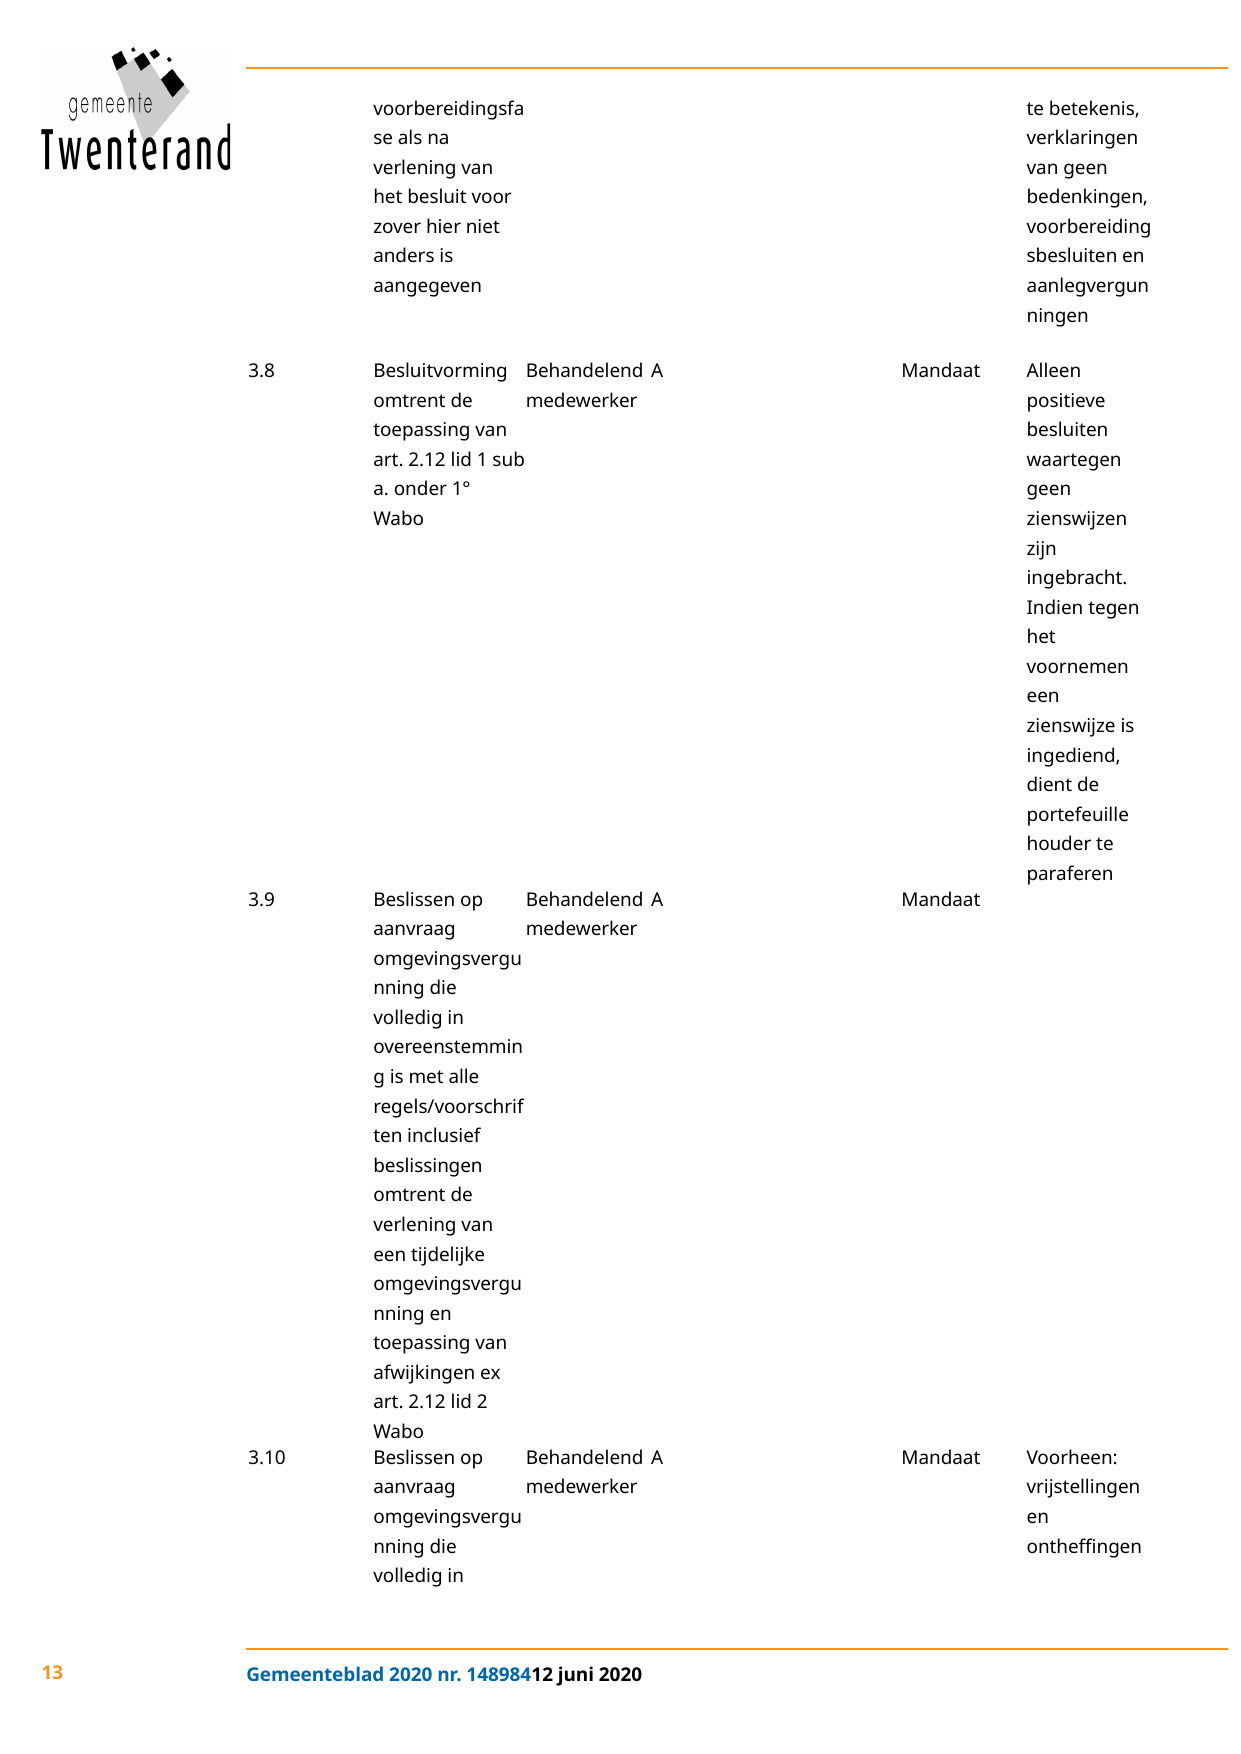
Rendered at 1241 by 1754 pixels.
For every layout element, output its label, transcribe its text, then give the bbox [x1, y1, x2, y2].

table_cell Mandaat [901, 357, 1026, 886]
table_cell [776, 95, 901, 357]
table_cell A [651, 886, 776, 1444]
table_cell 3.10 [248, 1444, 373, 1588]
table_cell [776, 886, 901, 1444]
table_cell Alleen positieve besluiten waartegen geen zienswijzen zijn ingebracht. Indien tegen het voornemen een zienswijze is ingediend, dient de portefeuille houder te paraferen [1026, 357, 1152, 886]
table_cell te betekenis, verklaringen van geen bedenkingen, voorbereidingsbesluiten en aanlegvergunningen [1026, 95, 1152, 357]
table_cell Voorheen: vrijstellingen en ontheffingen [1026, 1444, 1152, 1588]
table_cell 3.9 [248, 886, 373, 1444]
table_cell Behandelend medewerker [526, 357, 651, 886]
picture [41, 47, 231, 172]
table_cell [901, 95, 1026, 357]
table_cell Mandaat [901, 1444, 1026, 1588]
table_cell 3.8 [248, 357, 373, 886]
table_cell [526, 95, 651, 357]
table_cell Beslissen op aanvraag omgevingsvergunning die volledig in [373, 1444, 526, 1588]
table_cell A [651, 357, 776, 886]
table_cell [248, 95, 373, 357]
table_cell Besluitvorming omtrent de toepassing van art. 2.12 lid 1 sub a. onder 1° Wabo [373, 357, 526, 886]
table_cell [1026, 886, 1152, 1444]
table_cell [776, 1444, 901, 1588]
table_cell Behandelend medewerker [526, 1444, 651, 1588]
table_cell voorbereidingsfase als na verlening van het besluit voor zover hier niet anders is aangegeven [373, 95, 526, 357]
table_cell Beslissen op aanvraag omgevingsvergunning die volledig in overeenstemming is met alle regels/voorschriften inclusief beslissingen omtrent de verlening van een tijdelijke omgevingsvergunning en toepassing van afwijkingen ex art. 2.12 lid 2 Wabo [373, 886, 526, 1444]
table_cell Behandelend medewerker [526, 886, 651, 1444]
table_cell [651, 95, 776, 357]
table_cell [776, 357, 901, 886]
table_cell A [651, 1444, 776, 1588]
table_cell Mandaat [901, 886, 1026, 1444]
